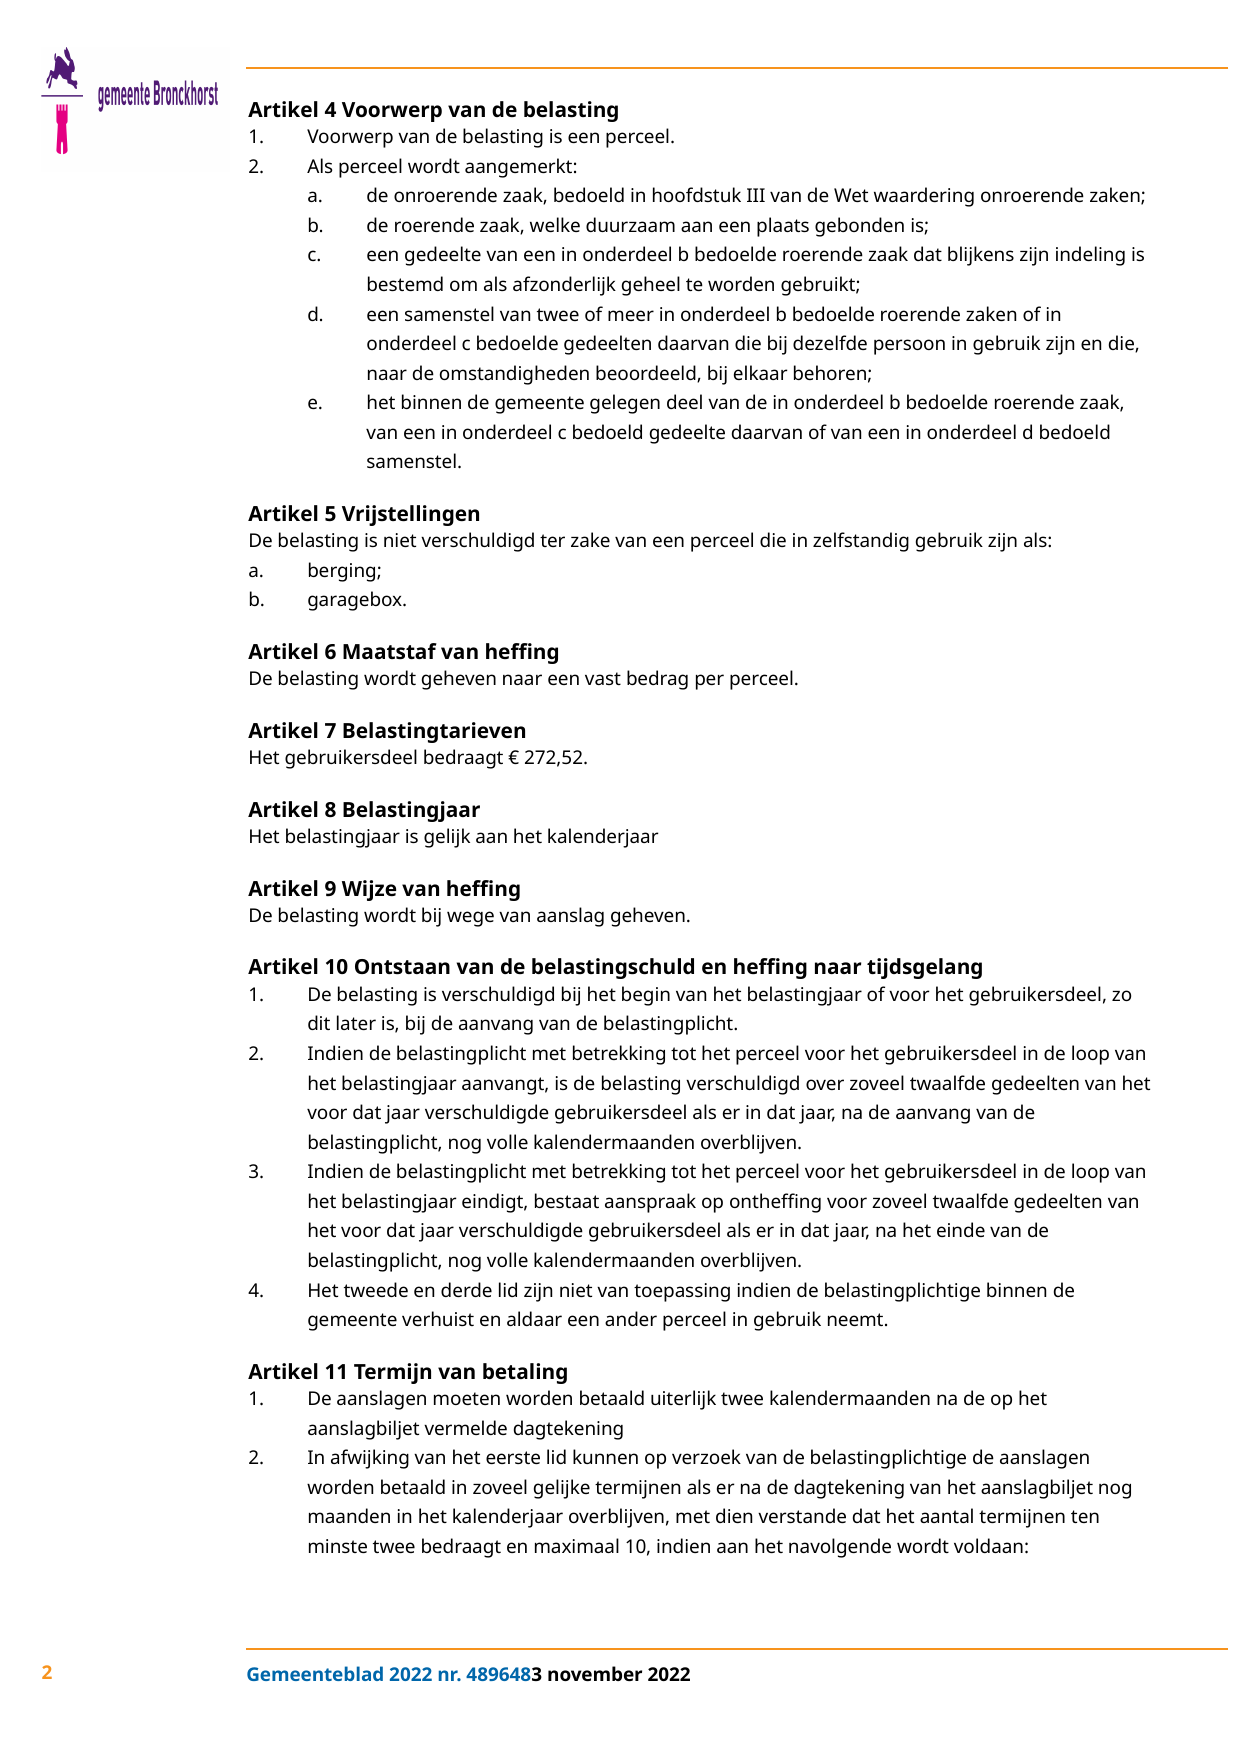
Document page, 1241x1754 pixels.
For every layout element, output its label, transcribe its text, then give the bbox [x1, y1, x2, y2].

list de roerende zaak, welke duurzaam aan een plaats gebonden is; [307, 212, 1152, 238]
text Artikel 11 Termijn van betaling [248, 1357, 1152, 1385]
text De belasting wordt bij wege van aanslag geheven. [248, 902, 1152, 928]
list Indien de belastingplicht met betrekking tot het perceel voor het gebruikersdeel in de loop van het belastingjaar aanvangt, is de belasting verschuldigd over zoveel twaalfde gedeelten van het voor dat jaar verschuldigde gebruikersdeel als er in dat jaar, na de aanvang van de belastingplicht, nog volle kalendermaanden overblijven. [248, 1040, 1152, 1154]
list een gedeelte van een in onderdeel b bedoelde roerende zaak dat blijkens zijn indeling is bestemd om als afzonderlijk geheel te worden gebruikt; [307, 242, 1152, 297]
list een samenstel van twee of meer in onderdeel b bedoelde roerende zaken of in onderdeel c bedoelde gedeelten daarvan die bij dezelfde persoon in gebruik zijn en die, naar de omstandigheden beoordeeld, bij elkaar behoren; [307, 301, 1152, 386]
list berging; [248, 557, 1152, 583]
text Artikel 4 Voorwerp van de belasting [248, 95, 1152, 123]
text Artikel 10 Ontstaan van de belastingschuld en heffing naar tijdsgelang [248, 952, 1152, 981]
list het binnen de gemeente gelegen deel van de in onderdeel b bedoelde roerende zaak, van een in onderdeel c bedoeld gedeelte daarvan of van een in onderdeel d bedoeld samenstel. [307, 389, 1152, 474]
text Artikel 9 Wijze van heffing [248, 874, 1152, 902]
list garagebox. [248, 587, 1152, 612]
text Artikel 5 Vrijstellingen [248, 499, 1152, 527]
text Artikel 8 Belastingjaar [248, 795, 1152, 823]
text Artikel 6 Maatstaf van heffing [248, 637, 1152, 666]
list de onroerende zaak, bedoeld in hoofdstuk III van de Wet waardering onroerende zaken; [307, 182, 1152, 208]
text Artikel 7 Belastingtarieven [248, 716, 1152, 744]
text De belasting wordt geheven naar een vast bedrag per perceel. [248, 666, 1152, 691]
list Voorwerp van de belasting is een perceel. [248, 123, 1152, 149]
list Als perceel wordt aangemerkt: [248, 153, 1152, 178]
text Het belastingjaar is gelijk aan het kalenderjaar [248, 823, 1152, 849]
text Het gebruikersdeel bedraagt € 272,52. [248, 744, 1152, 770]
list De belasting is verschuldigd bij het begin van het belastingjaar of voor het gebruikersdeel, zo dit later is, bij de aanvang van de belastingplicht. [248, 981, 1152, 1036]
list Het tweede en derde lid zijn niet van toepassing indien de belastingplichtige binnen de gemeente verhuist en aldaar een ander perceel in gebruik neemt. [248, 1277, 1152, 1332]
list In afwijking van het eerste lid kunnen op verzoek van de belastingplichtige de aanslagen worden betaald in zoveel gelijke termijnen als er na de dagtekening van het aanslagbiljet nog maanden in het kalenderjaar overblijven, met dien verstande dat het aantal termijnen ten minste twee bedraagt en maximaal 10, indien aan het navolgende wordt voldaan: [248, 1444, 1152, 1559]
list Indien de belastingplicht met betrekking tot het perceel voor het gebruikersdeel in de loop van het belastingjaar eindigt, bestaat aanspraak op ontheffing voor zoveel twaalfde gedeelten van het voor dat jaar verschuldigde gebruikersdeel als er in dat jaar, na het einde van de belastingplicht, nog volle kalendermaanden overblijven. [248, 1158, 1152, 1273]
list De aanslagen moeten worden betaald uiterlijk twee kalendermaanden na de op het aanslagbiljet vermelde dagtekening [248, 1385, 1152, 1441]
text De belasting is niet verschuldigd ter zake van een perceel die in zelfstandig gebruik zijn als: [248, 527, 1152, 553]
picture [41, 47, 231, 172]
